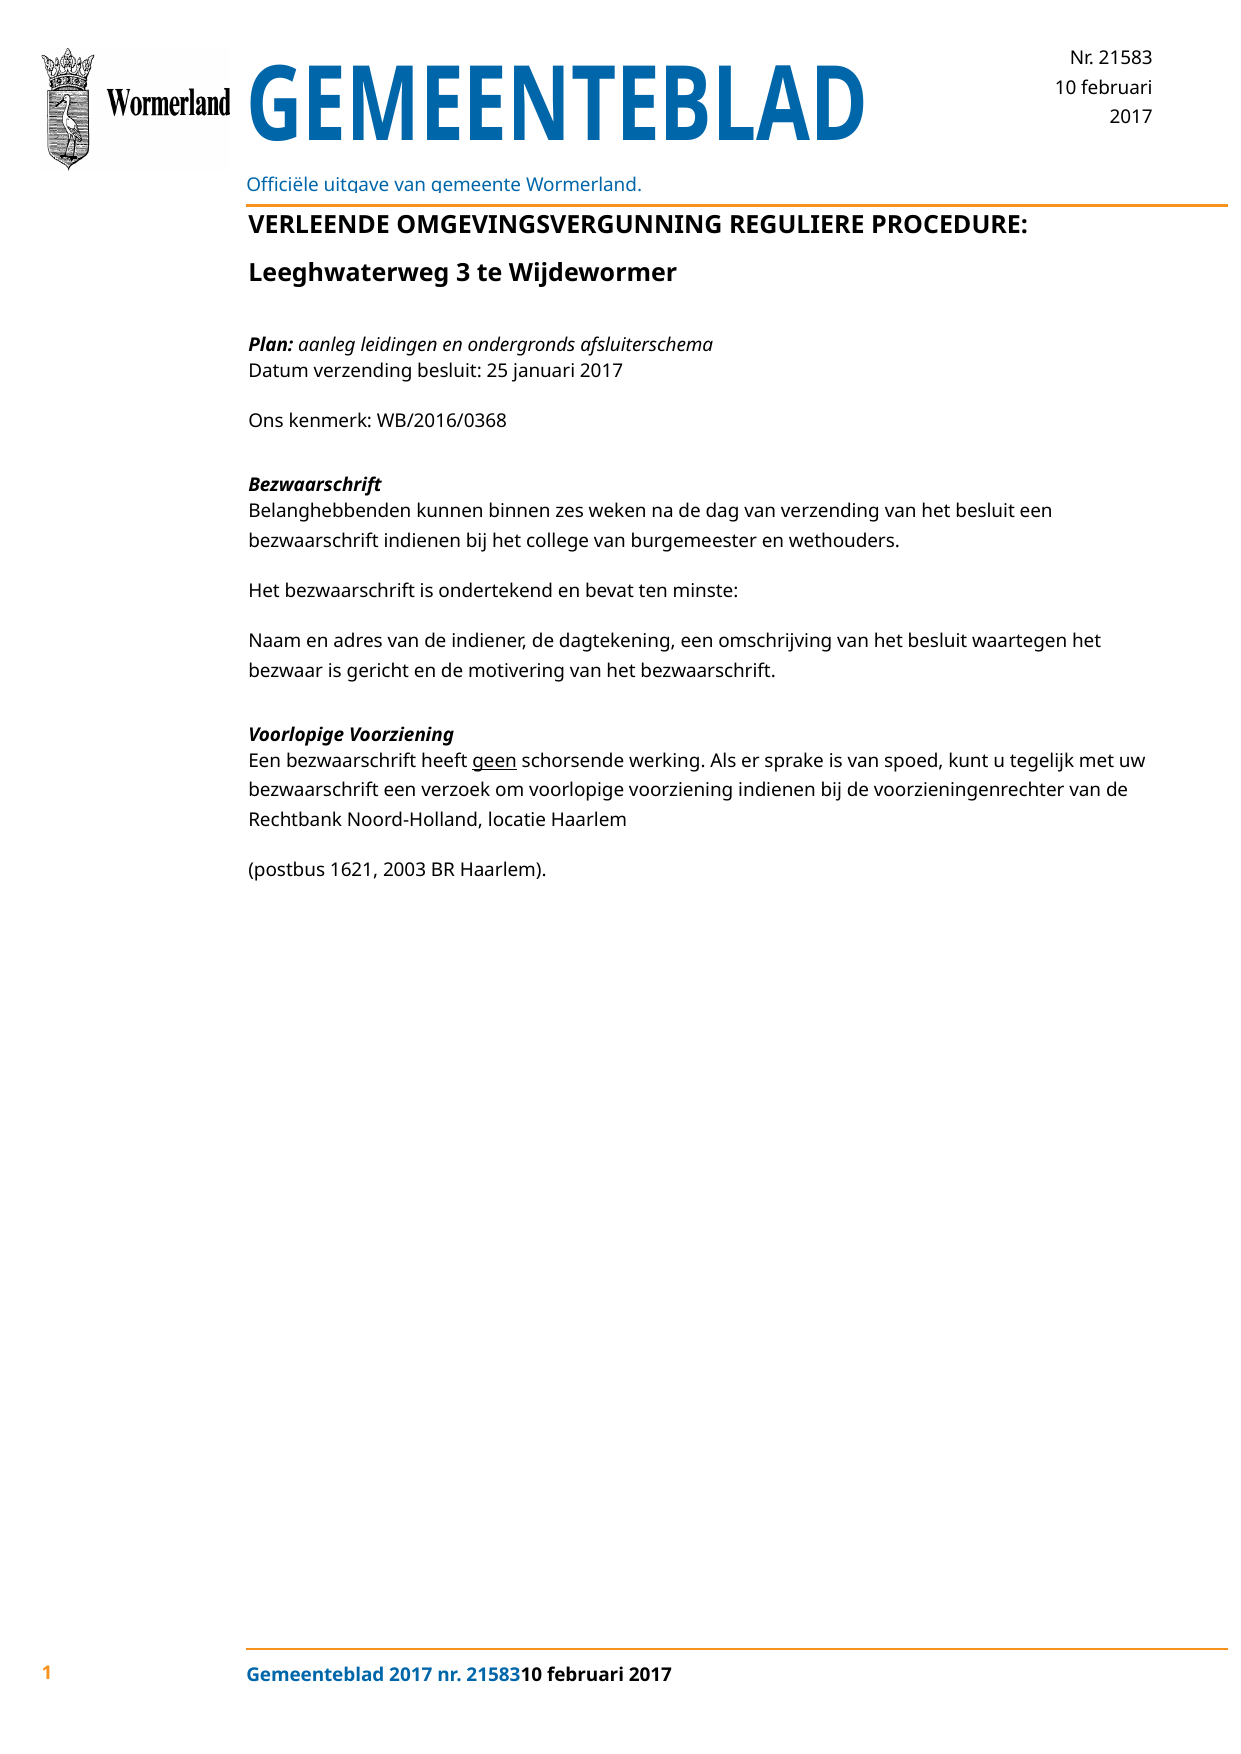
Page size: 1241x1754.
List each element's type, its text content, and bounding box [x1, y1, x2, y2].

text (postbus 1621, 2003 BR Haarlem). [248, 857, 1152, 882]
text Bezwaarschrift [248, 472, 1152, 497]
text Voorlopige Voorziening [248, 721, 1152, 747]
text Datum verzending besluit: 25 januari 2017 [248, 357, 1152, 383]
text Belanghebbenden kunnen binnen zes weken na de dag van verzending van het besluit een bezwaarschrift indienen bij het college van burgemeester en wethouders. [248, 497, 1152, 553]
text Een bezwaarschrift heeft geen schorsende werking. Als er sprake is van spoed, kunt u tegelijk met uw bezwaarschrift een verzoek om voorlopige voorziening indienen bij de voorzieningenrechter van de Rechtbank Noord-Holland, locatie Haarlem [248, 747, 1152, 832]
text Het bezwaarschrift is ondertekend en bevat ten minste: [248, 577, 1152, 603]
text Plan: aanleg leidingen en ondergronds afsluiterschema [248, 331, 1152, 357]
text Ons kenmerk: WB/2016/0368 [248, 408, 1152, 433]
text VERLEENDE OMGEVINGSVERGUNNING REGULIERE PROCEDURE: Leeghwaterweg 3 te Wijdewormer [248, 207, 1152, 288]
picture [41, 47, 231, 172]
text Naam en adres van de indiener, de dagtekening, een omschrijving van het besluit waartegen het bezwaar is gericht en de motivering van het bezwaarschrift. [248, 628, 1152, 683]
